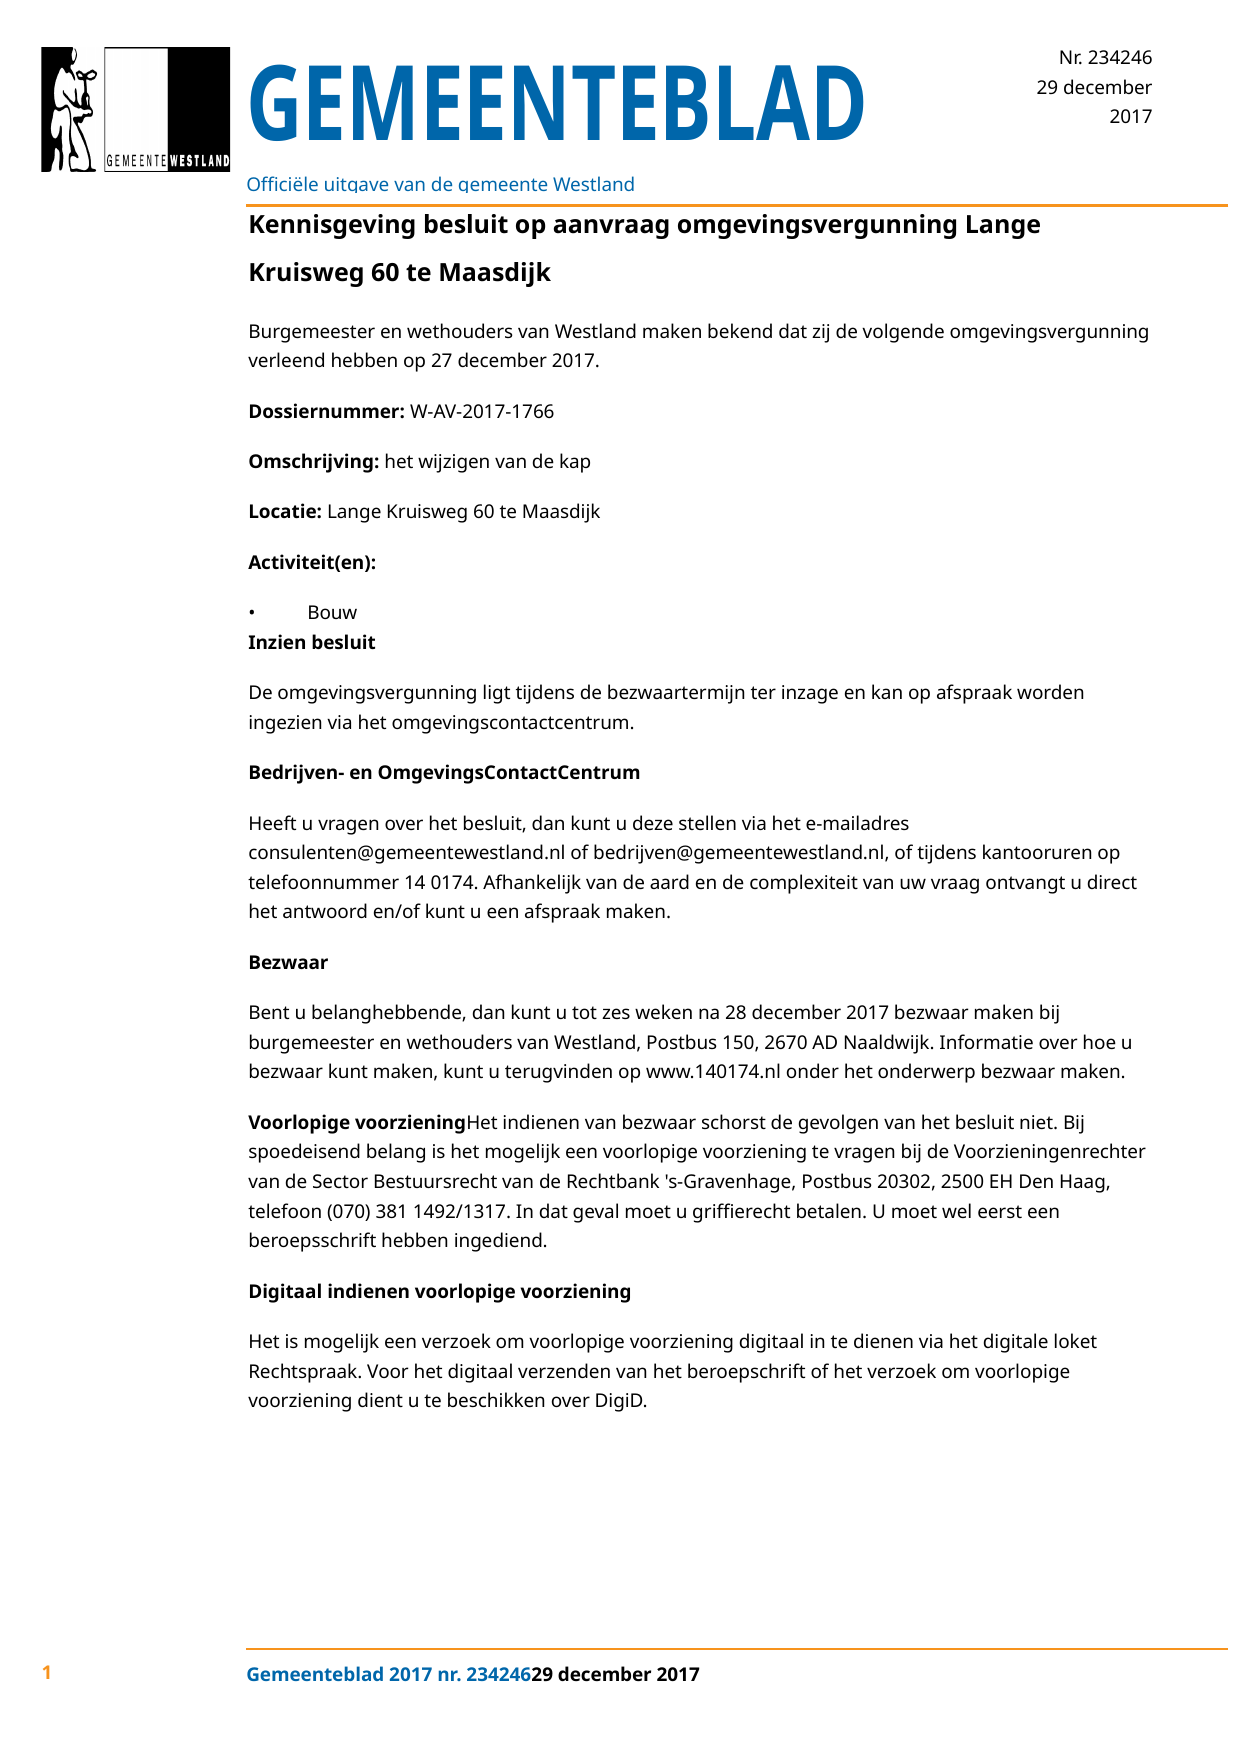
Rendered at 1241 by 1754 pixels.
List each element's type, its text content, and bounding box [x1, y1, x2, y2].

text Omschrijving: het wijzigen van de kap [248, 448, 1152, 474]
text Bedrijven- en OmgevingsContactCentrum [248, 759, 1152, 785]
text Activiteit(en): [248, 549, 1152, 575]
picture [41, 47, 231, 172]
text Voorlopige voorzieningHet indienen van bezwaar schorst de gevolgen van het besluit niet. Bij spoedeisend belang is het mogelijk een voorlopige voorziening te vragen bij de Voorzieningenrechter van de Sector Bestuursrecht van de Rechtbank 's-Gravenhage, Postbus 20302, 2500 EH Den Haag, telefoon (070) 381 1492/1317. In dat geval moet u griffierecht betalen. U moet wel eerst een beroepsschrift hebben ingediend. [248, 1109, 1152, 1253]
text Burgemeester en wethouders van Westland maken bekend dat zij de volgende omgevingsvergunning verleend hebben op 27 december 2017. [248, 318, 1152, 373]
text Het is mogelijk een verzoek om voorlopige voorziening digitaal in te dienen via het digitale loket Rechtspraak. Voor het digitaal verzenden van het beroepschrift of het verzoek om voorlopige voorziening dient u te beschikken over DigiD. [248, 1328, 1152, 1413]
text Heeft u vragen over het besluit, dan kunt u deze stellen via het e-mailadres consulenten@gemeentewestland.nl of bedrijven@gemeentewestland.nl, of tijdens kantooruren op telefoonnummer 14 0174. Afhankelijk van de aard en de complexiteit van uw vraag ontvangt u direct het antwoord en/of kunt u een afspraak maken. [248, 810, 1152, 924]
list Bouw [248, 599, 1152, 625]
text Dossiernummer: W-AV-2017-1766 [248, 398, 1152, 424]
text Bezwaar [248, 949, 1152, 975]
text Digitaal indienen voorlopige voorziening [248, 1278, 1152, 1304]
text Locatie: Lange Kruisweg 60 te Maasdijk [248, 499, 1152, 524]
text De omgevingsvergunning ligt tijdens de bezwaartermijn ter inzage en kan op afspraak worden ingezien via het omgevingscontactcentrum. [248, 679, 1152, 735]
text Inzien besluit [248, 629, 1152, 655]
text Kennisgeving besluit op aanvraag omgevingsvergunning Lange Kruisweg 60 te Maasdijk [248, 207, 1152, 288]
text Bent u belanghebbende, dan kunt u tot zes weken na 28 december 2017 bezwaar maken bij burgemeester en wethouders van Westland, Postbus 150, 2670 AD Naaldwijk. Informatie over hoe u bezwaar kunt maken, kunt u terugvinden op www.140174.nl onder het onderwerp bezwaar maken. [248, 999, 1152, 1084]
